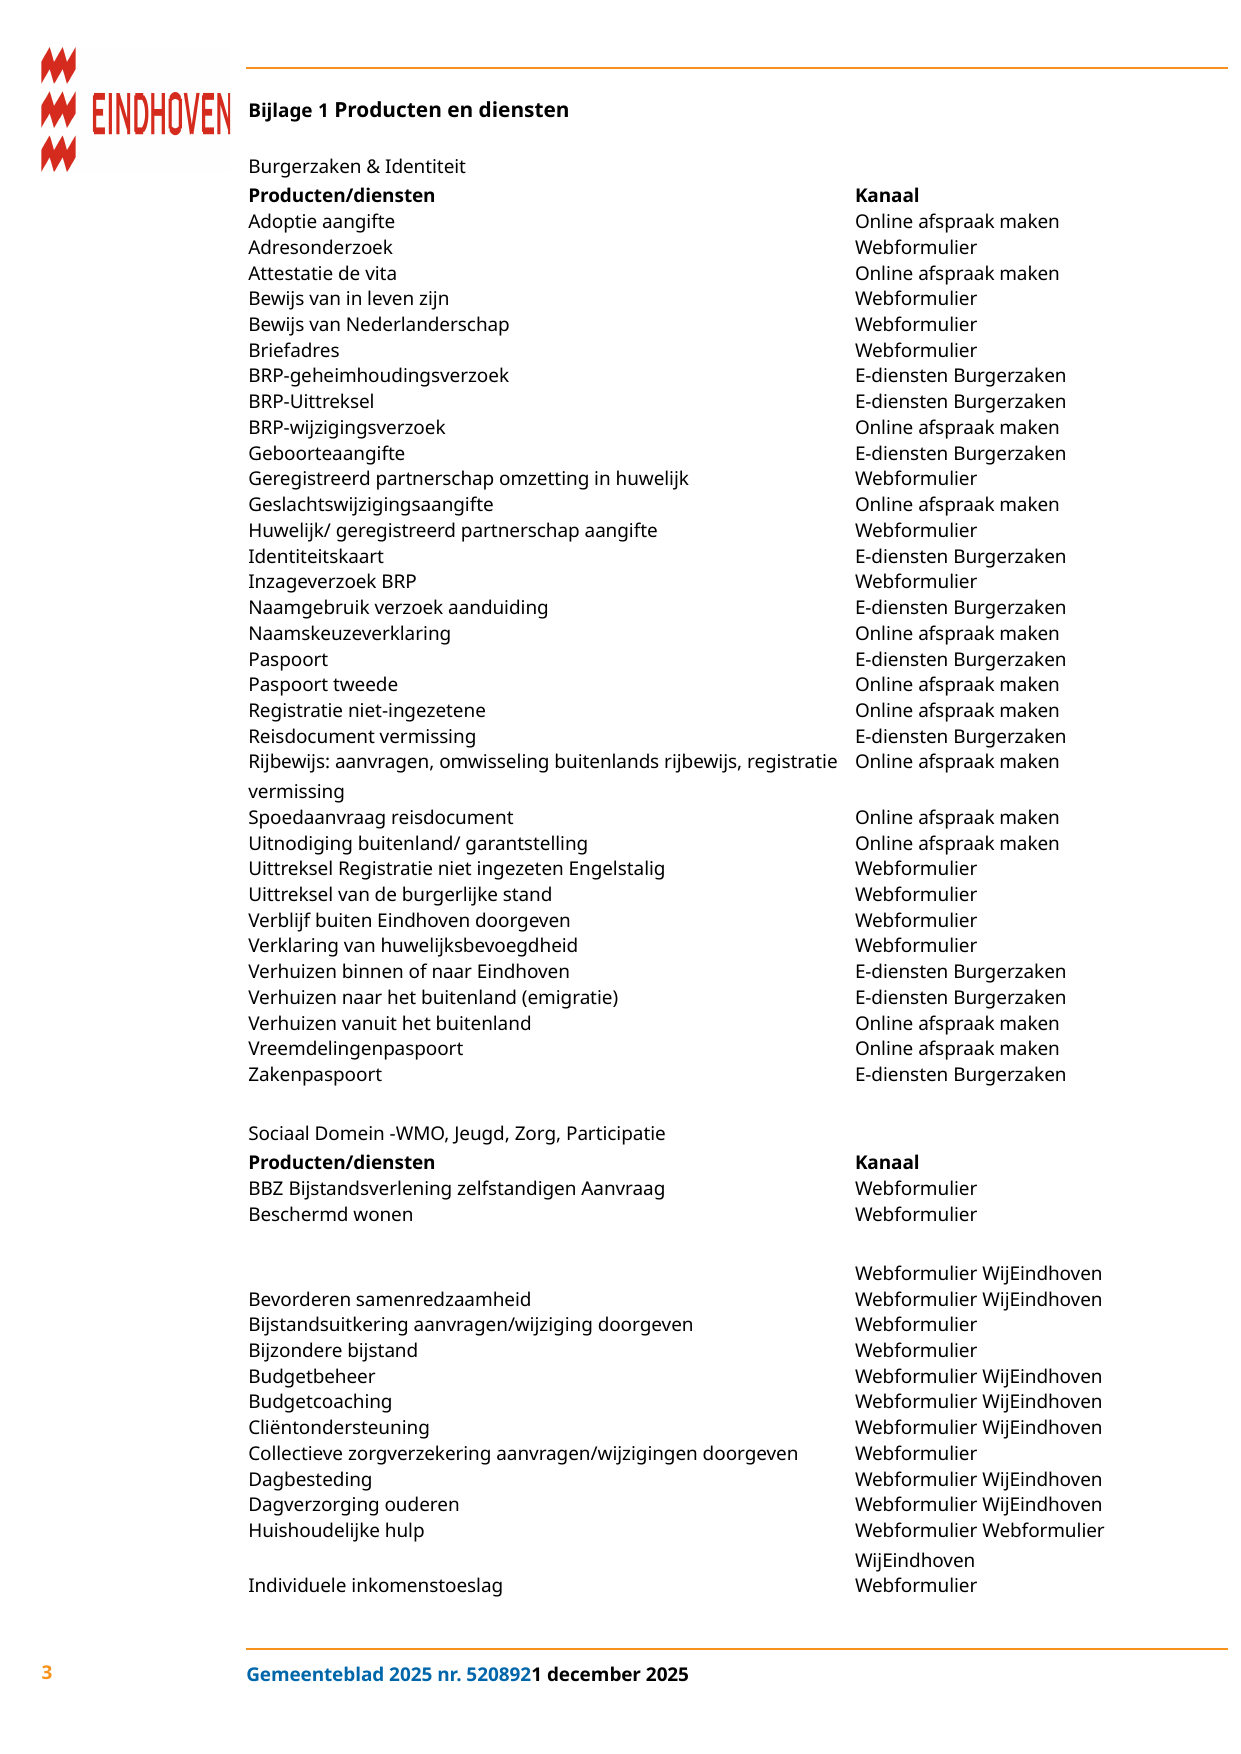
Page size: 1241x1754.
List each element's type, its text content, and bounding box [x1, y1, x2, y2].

table_cell Bijzondere bijstand [248, 1337, 855, 1363]
table_cell Webformulier Webformulier WijEindhoven [855, 1201, 1152, 1286]
table_cell Webformulier [855, 286, 1152, 311]
table_cell Bewijs van in leven zijn [248, 286, 855, 311]
table_cell Verblijf buiten Eindhoven doorgeven [248, 907, 855, 933]
table_cell Webformulier [855, 1573, 1152, 1598]
table_cell E-diensten Burgerzaken [855, 594, 1152, 620]
table_cell Geboorteaangifte [248, 440, 855, 466]
table_cell Reisdocument vermissing [248, 723, 855, 749]
table_cell Online afspraak maken [855, 671, 1152, 697]
table_cell Webformulier WijEindhoven [855, 1466, 1152, 1492]
table_cell Online afspraak maken [855, 620, 1152, 646]
table_cell Webformulier [855, 569, 1152, 594]
table_cell Geslachtswijzigingsaangifte [248, 491, 855, 517]
table_cell Webformulier WijEindhoven [855, 1363, 1152, 1389]
table_cell E-diensten Burgerzaken [855, 363, 1152, 388]
table_cell Paspoort tweede [248, 671, 855, 697]
table_header Kanaal [855, 183, 1152, 208]
table_cell Webformulier Webformulier WijEindhoven [855, 1518, 1152, 1573]
picture [41, 47, 231, 172]
table_cell BBZ Bijstandsverlening zelfstandigen Aanvraag [248, 1175, 855, 1201]
table_cell Briefadres [248, 337, 855, 363]
table_cell Verklaring van huwelijksbevoegdheid [248, 933, 855, 958]
table_cell Verhuizen vanuit het buitenland [248, 1010, 855, 1036]
table_cell Online afspraak maken [855, 414, 1152, 440]
table_cell BRP-wijzigingsverzoek [248, 414, 855, 440]
table_cell Webformulier [855, 466, 1152, 491]
table_cell Online afspraak maken [855, 697, 1152, 723]
table_cell Attestatie de vita [248, 260, 855, 286]
table_cell Rijbewijs: aanvragen, omwisseling buitenlands rijbewijs, registratie vermissing [248, 749, 855, 804]
text Bijlage 1 Producten en diensten [248, 95, 1152, 123]
table_cell Identiteitskaart [248, 543, 855, 568]
table_cell Webformulier [855, 311, 1152, 337]
table_cell Webformulier [855, 1337, 1152, 1363]
table_cell E-diensten Burgerzaken [855, 723, 1152, 749]
table_cell Uittreksel Registratie niet ingezeten Engelstalig [248, 855, 855, 881]
table_cell Webformulier WijEindhoven [855, 1389, 1152, 1414]
table_cell Registratie niet-ingezetene [248, 697, 855, 723]
text Burgerzaken & Identiteit [248, 153, 1152, 179]
table_cell Webformulier [855, 1175, 1152, 1201]
table_cell BRP-geheimhoudingsverzoek [248, 363, 855, 388]
table_cell Bijstandsuitkering aanvragen/wijziging doorgeven [248, 1312, 855, 1337]
table_cell Online afspraak maken [855, 749, 1152, 804]
table_cell E-diensten Burgerzaken [855, 543, 1152, 568]
table_cell Vreemdelingenpaspoort [248, 1036, 855, 1061]
table_cell Webformulier [855, 933, 1152, 958]
table_cell Uittreksel van de burgerlijke stand [248, 881, 855, 907]
table_cell Budgetcoaching [248, 1389, 855, 1414]
table_cell Geregistreerd partnerschap omzetting in huwelijk [248, 466, 855, 491]
table_cell Online afspraak maken [855, 1036, 1152, 1061]
table_cell E-diensten Burgerzaken [855, 1061, 1152, 1087]
table_cell E-diensten Burgerzaken [855, 440, 1152, 466]
table_cell Webformulier [855, 1312, 1152, 1337]
table_cell Dagverzorging ouderen [248, 1492, 855, 1517]
table_cell E-diensten Burgerzaken [855, 958, 1152, 984]
table_cell Cliëntondersteuning [248, 1415, 855, 1440]
text Sociaal Domein -WMO, Jeugd, Zorg, Participatie [248, 1120, 1152, 1146]
table_cell Collectieve zorgverzekering aanvragen/wijzigingen doorgeven [248, 1440, 855, 1466]
table_cell Huwelijk/ geregistreerd partnerschap aangifte [248, 517, 855, 543]
table_cell Zakenpaspoort [248, 1061, 855, 1087]
table_cell Uitnodiging buitenland/ garantstelling [248, 830, 855, 855]
table_cell Bewijs van Nederlanderschap [248, 311, 855, 337]
table_cell Webformulier [855, 855, 1152, 881]
table_cell Webformulier [855, 234, 1152, 260]
table_cell E-diensten Burgerzaken [855, 984, 1152, 1010]
table_cell Webformulier WijEindhoven [855, 1492, 1152, 1517]
table_cell Adoptie aangifte [248, 208, 855, 234]
table_cell Webformulier WijEindhoven [855, 1415, 1152, 1440]
table_header Kanaal [855, 1150, 1152, 1175]
table_cell Webformulier [855, 1440, 1152, 1466]
table_cell Inzageverzoek BRP [248, 569, 855, 594]
table_cell Webformulier WijEindhoven [855, 1286, 1152, 1312]
table_cell E-diensten Burgerzaken [855, 389, 1152, 414]
table_cell Online afspraak maken [855, 260, 1152, 286]
table_cell BRP-Uittreksel [248, 389, 855, 414]
table_cell Adresonderzoek [248, 234, 855, 260]
table_cell Webformulier [855, 907, 1152, 933]
table_cell Webformulier [855, 881, 1152, 907]
table_cell Huishoudelijke hulp [248, 1518, 855, 1573]
table_cell Beschermd wonen [248, 1201, 855, 1286]
table_cell Naamgebruik verzoek aanduiding [248, 594, 855, 620]
table_cell Webformulier [855, 337, 1152, 363]
table_cell Online afspraak maken [855, 1010, 1152, 1036]
table_cell Paspoort [248, 646, 855, 671]
table_cell Bevorderen samenredzaamheid [248, 1286, 855, 1312]
table_cell Online afspraak maken [855, 830, 1152, 855]
table_cell Naamskeuzeverklaring [248, 620, 855, 646]
table_cell Online afspraak maken [855, 491, 1152, 517]
table_cell Webformulier [855, 517, 1152, 543]
table_cell Online afspraak maken [855, 804, 1152, 830]
table_cell Spoedaanvraag reisdocument [248, 804, 855, 830]
table_cell Online afspraak maken [855, 208, 1152, 234]
table_cell Verhuizen naar het buitenland (emigratie) [248, 984, 855, 1010]
table_header Producten/diensten [248, 1150, 855, 1175]
table_header Producten/diensten [248, 183, 855, 208]
table_cell Dagbesteding [248, 1466, 855, 1492]
table_cell E-diensten Burgerzaken [855, 646, 1152, 671]
table_cell Individuele inkomenstoeslag [248, 1573, 855, 1598]
table_cell Budgetbeheer [248, 1363, 855, 1389]
table_cell Verhuizen binnen of naar Eindhoven [248, 958, 855, 984]
